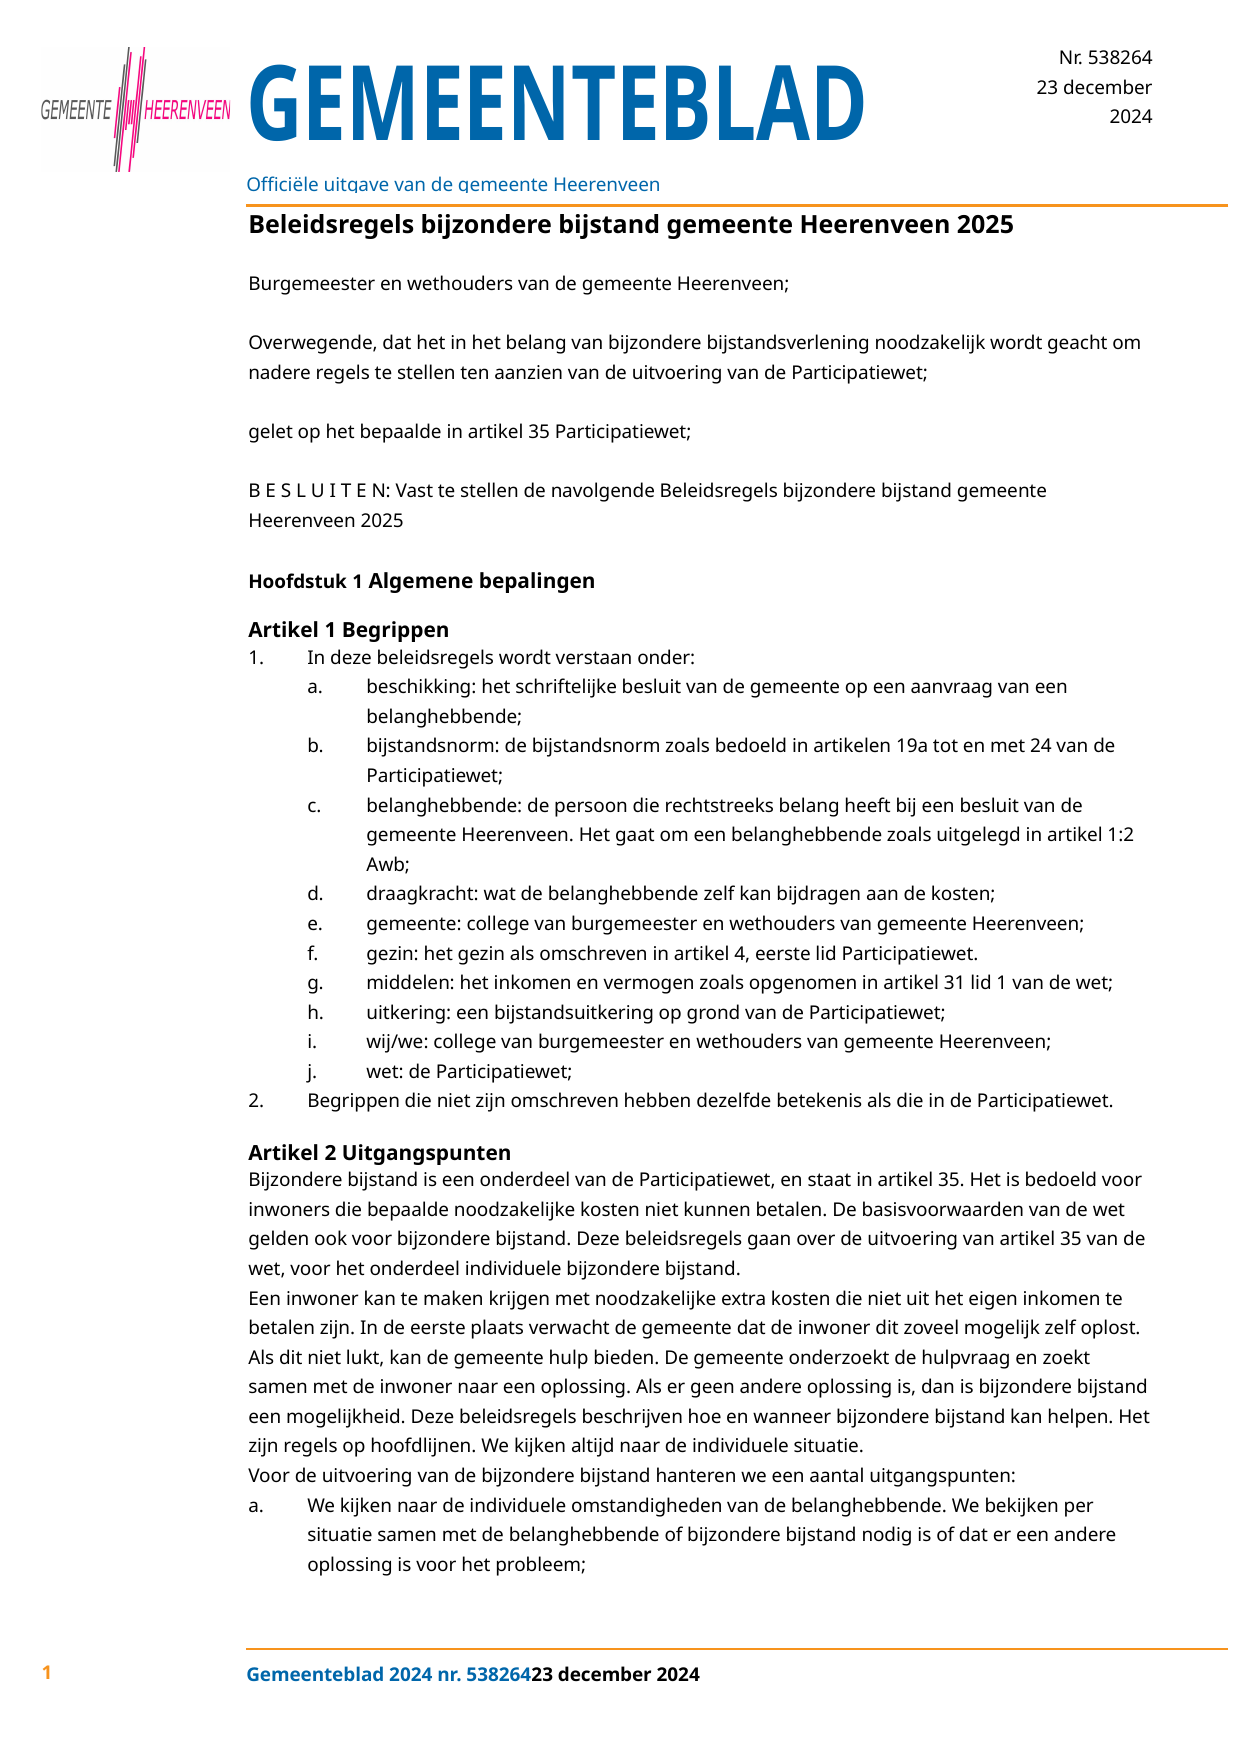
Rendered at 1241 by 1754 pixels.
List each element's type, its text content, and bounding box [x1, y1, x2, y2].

list uitkering: een bijstandsuitkering op grond van de Participatiewet; [307, 999, 1152, 1024]
text Artikel 1 Begrippen [248, 615, 1152, 644]
text B E S L U I T E N: Vast te stellen de navolgende Beleidsregels bijzondere bijstand gemeente Heerenveen 2025 [248, 477, 1152, 533]
list wij/we: college van burgemeester en wethouders van gemeente Heerenveen; [307, 1028, 1152, 1054]
text Artikel 2 Uitgangspunten [248, 1138, 1152, 1166]
list beschikking: het schriftelijke besluit van de gemeente op een aanvraag van een belanghebbende; [307, 673, 1152, 729]
list draagkracht: wat de belanghebbende zelf kan bijdragen aan de kosten; [307, 881, 1152, 906]
list gemeente: college van burgemeester en wethouders van gemeente Heerenveen; [307, 910, 1152, 936]
text Beleidsregels bijzondere bijstand gemeente Heerenveen 2025 [248, 207, 1152, 241]
list bijstandsnorm: de bijstandsnorm zoals bedoeld in artikelen 19a tot en met 24 van de Participatiewet; [307, 733, 1152, 788]
picture [41, 47, 231, 172]
text Voor de uitvoering van de bijzondere bijstand hanteren we een aantal uitgangspunten: [248, 1462, 1152, 1488]
list middelen: het inkomen en vermogen zoals opgenomen in artikel 31 lid 1 van de wet; [307, 969, 1152, 995]
list wet: de Participatiewet; [307, 1058, 1152, 1084]
text Een inwoner kan te maken krijgen met noodzakelijke extra kosten die niet uit het eigen inkomen te betalen zijn. In de eerste plaats verwacht de gemeente dat de inwoner dit zoveel mogelijk zelf oplost. Als dit niet lukt, kan de gemeente hulp bieden. De gemeente onderzoekt de hulpvraag en zoekt samen met de inwoner naar een oplossing. Als er geen andere oplossing is, dan is bijzondere bijstand een mogelijkheid. Deze beleidsregels beschrijven hoe en wanneer bijzondere bijstand kan helpen. Het zijn regels op hoofdlijnen. We kijken altijd naar de individuele situatie. [248, 1285, 1152, 1458]
list belanghebbende: de persoon die rechtstreeks belang heeft bij een besluit van de gemeente Heerenveen. Het gaat om een belanghebbende zoals uitgelegd in artikel 1:2 Awb; [307, 792, 1152, 877]
list Begrippen die niet zijn omschreven hebben dezelfde betekenis als die in de Participatiewet. [248, 1088, 1152, 1113]
text Overwegende, dat het in het belang van bijzondere bijstandsverlening noodzakelijk wordt geacht om nadere regels te stellen ten aanzien van de uitvoering van de Participatiewet; [248, 329, 1152, 385]
text Burgemeester en wethouders van de gemeente Heerenveen; [248, 270, 1152, 296]
text Bijzondere bijstand is een onderdeel van de Participatiewet, en staat in artikel 35. Het is bedoeld voor inwoners die bepaalde noodzakelijke kosten niet kunnen betalen. De basisvoorwaarden van de wet gelden ook voor bijzondere bijstand. Deze beleidsregels gaan over de uitvoering van artikel 35 van de wet, voor het onderdeel individuele bijzondere bijstand. [248, 1166, 1152, 1281]
text Hoofdstuk 1 Algemene bepalingen [248, 566, 1152, 594]
text gelet op het bepaalde in artikel 35 Participatiewet; [248, 418, 1152, 444]
list In deze beleidsregels wordt verstaan onder: [248, 644, 1152, 669]
list gezin: het gezin als omschreven in artikel 4, eerste lid Participatiewet. [307, 940, 1152, 965]
list We kijken naar de individuele omstandigheden van de belanghebbende. We bekijken per situatie samen met de belanghebbende of bijzondere bijstand nodig is of dat er een andere oplossing is voor het probleem; [248, 1492, 1152, 1577]
